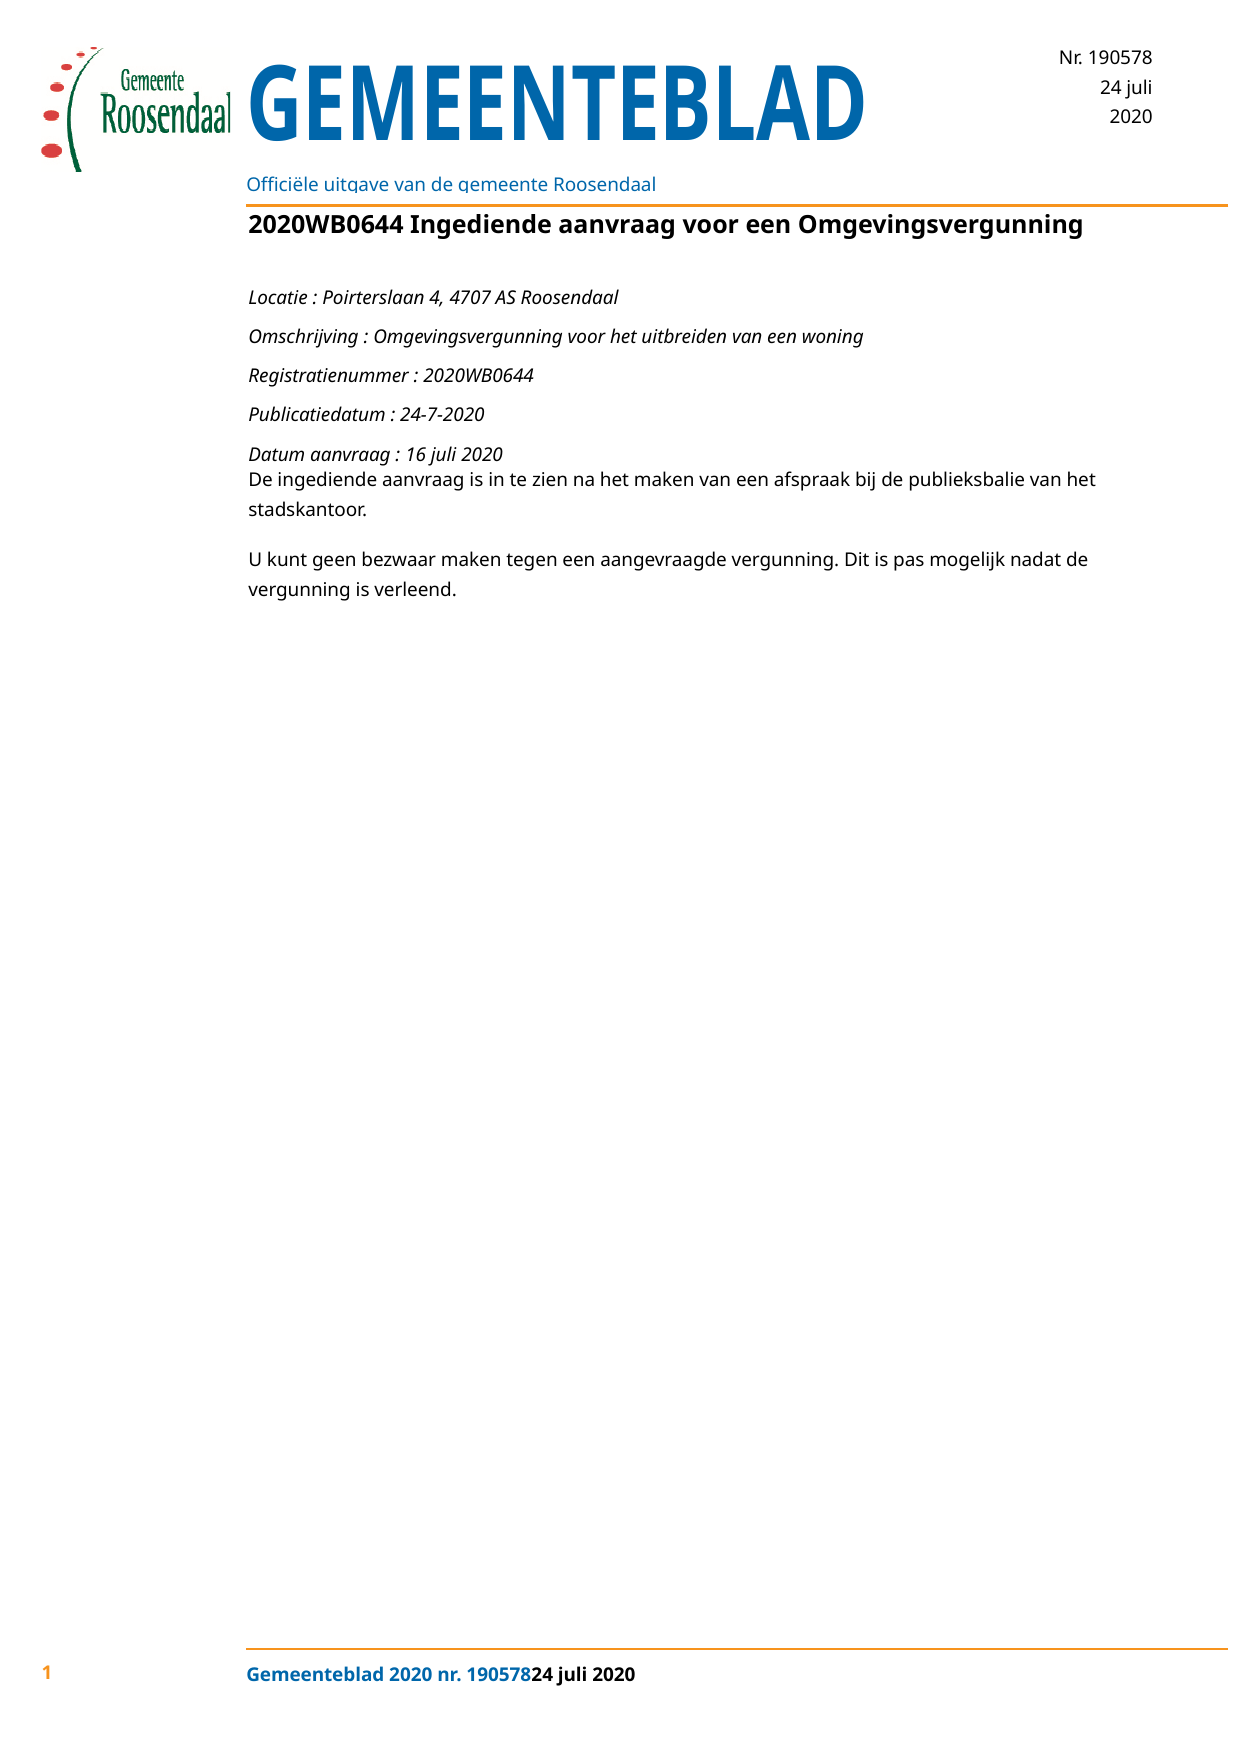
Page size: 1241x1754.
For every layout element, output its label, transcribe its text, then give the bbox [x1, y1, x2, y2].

text Locatie : Poirterslaan 4, 4707 AS Roosendaal [248, 284, 1152, 309]
text De ingediende aanvraag is in te zien na het maken van een afspraak bij de publieksbalie van het stadskantoor. [248, 467, 1152, 522]
text Registratienummer : 2020WB0644 [248, 362, 1152, 388]
text U kunt geen bezwaar maken tegen een aangevraagde vergunning. Dit is pas mogelijk nadat de vergunning is verleend. [248, 547, 1152, 602]
text Publicatiedatum : 24-7-2020 [248, 402, 1152, 427]
text Datum aanvraag : 16 juli 2020 [248, 441, 1152, 467]
picture [41, 47, 231, 172]
text Omschrijving : Omgevingsvergunning voor het uitbreiden van een woning [248, 323, 1152, 349]
text 2020WB0644 Ingediende aanvraag voor een Omgevingsvergunning [248, 207, 1152, 241]
